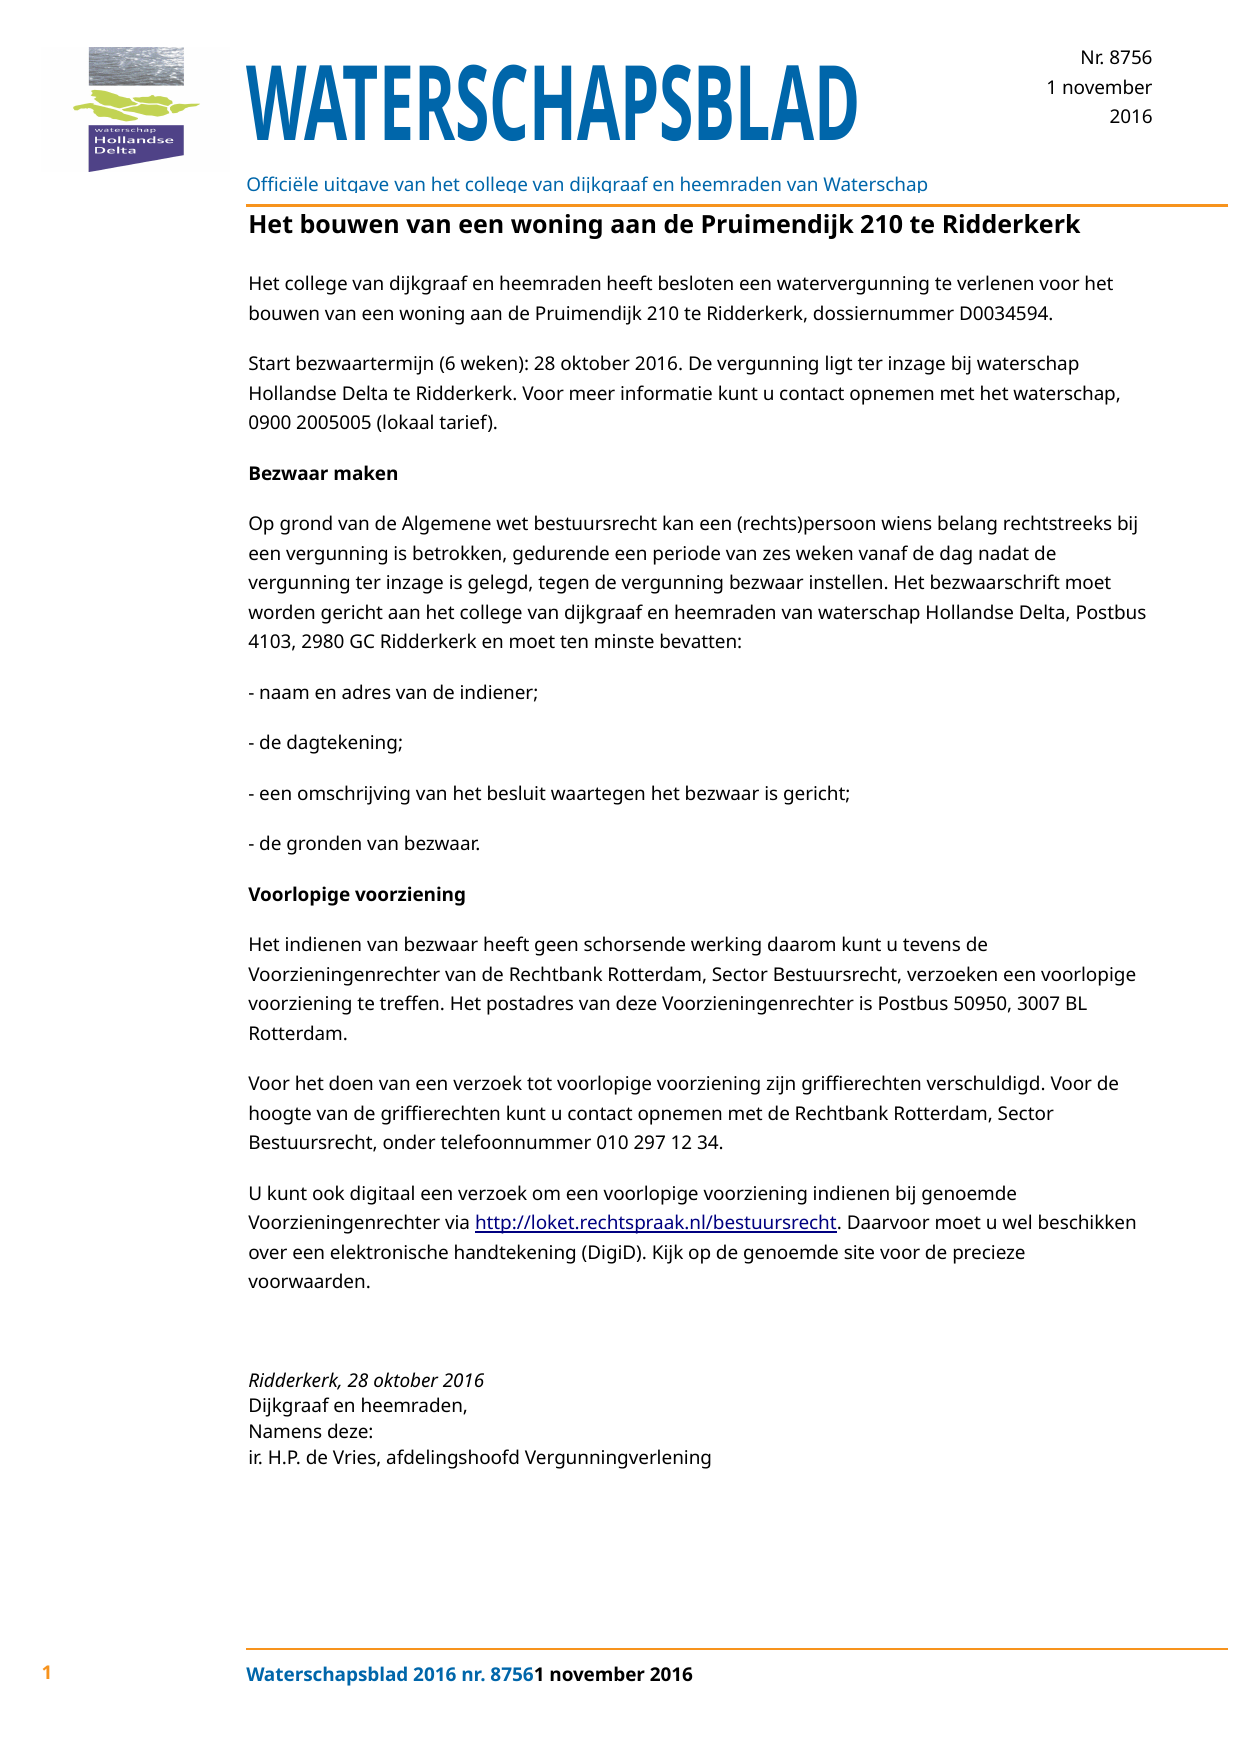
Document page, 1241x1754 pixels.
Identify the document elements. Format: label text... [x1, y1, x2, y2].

text Voorlopige voorziening [248, 881, 1152, 906]
text - een omschrijving van het besluit waartegen het bezwaar is gericht; [248, 780, 1152, 806]
text - naam en adres van de indiener; [248, 679, 1152, 705]
text Namens deze: [248, 1418, 1152, 1444]
text Het college van dijkgraaf en heemraden heeft besloten een watervergunning te verlenen voor het bouwen van een woning aan de Pruimendijk 210 te Ridderkerk, dossiernummer D0034594. [248, 270, 1152, 326]
text - de gronden van bezwaar. [248, 830, 1152, 856]
text - de dagtekening; [248, 729, 1152, 755]
text Bezwaar maken [248, 460, 1152, 486]
text Het indienen van bezwaar heeft geen schorsende werking daarom kunt u tevens de Voorzieningenrechter van de Rechtbank Rotterdam, Sector Bestuursrecht, verzoeken een voorlopige voorziening te treffen. Het postadres van deze Voorzieningenrechter is Postbus 50950, 3007 BL Rotterdam. [248, 931, 1152, 1046]
picture [41, 47, 231, 172]
text Dijkgraaf en heemraden, [248, 1393, 1152, 1418]
text U kunt ook digitaal een verzoek om een voorlopige voorziening indienen bij genoemde Voorzieningenrechter via http://loket.rechtspraak.nl/bestuursrecht. Daarvoor moet u wel beschikken over een elektronische handtekening (DigiD). Kijk op de genoemde site voor de precieze voorwaarden. [248, 1180, 1152, 1294]
text Op grond van de Algemene wet bestuursrecht kan een (rechts)persoon wiens belang rechtstreeks bij een vergunning is betrokken, gedurende een periode van zes weken vanaf de dag nadat de vergunning ter inzage is gelegd, tegen de vergunning bezwaar instellen. Het bezwaarschrift moet worden gericht aan het college van dijkgraaf en heemraden van waterschap Hollandse Delta, Postbus 4103, 2980 GC Ridderkerk en moet ten minste bevatten: [248, 510, 1152, 654]
text Start bezwaartermijn (6 weken): 28 oktober 2016. De vergunning ligt ter inzage bij waterschap Hollandse Delta te Ridderkerk. Voor meer informatie kunt u contact opnemen met het waterschap, 0900 2005005 (lokaal tarief). [248, 350, 1152, 435]
text Het bouwen van een woning aan de Pruimendijk 210 te Ridderkerk [248, 207, 1152, 241]
text ir. H.P. de Vries, afdelingshoofd Vergunningverlening [248, 1444, 1152, 1470]
text Voor het doen van een verzoek tot voorlopige voorziening zijn griffierechten verschuldigd. Voor de hoogte van de griffierechten kunt u contact opnemen met de Rechtbank Rotterdam, Sector Bestuursrecht, onder telefoonnummer 010 297 12 34. [248, 1070, 1152, 1155]
text Ridderkerk, 28 oktober 2016 [248, 1367, 1152, 1393]
